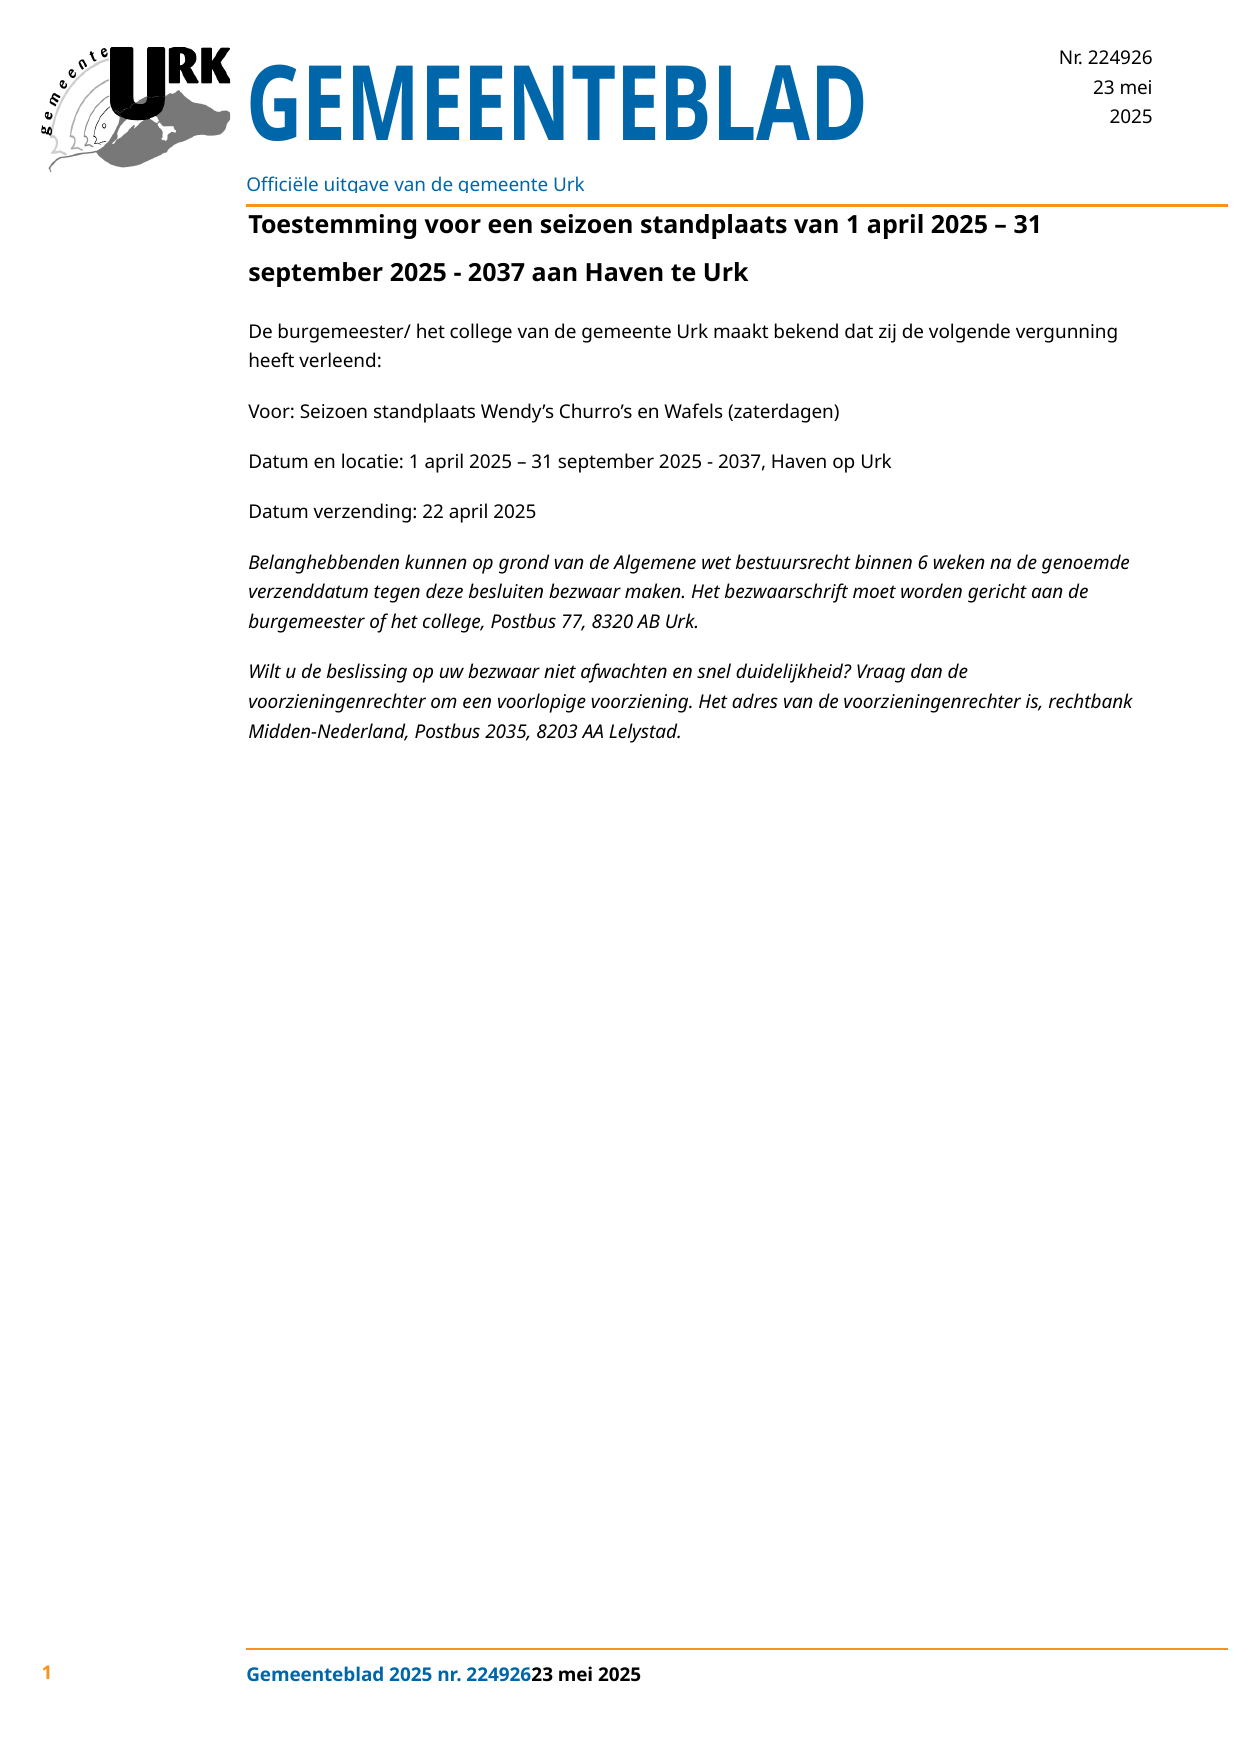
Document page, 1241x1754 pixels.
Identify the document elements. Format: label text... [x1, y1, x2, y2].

picture [41, 47, 231, 172]
text Toestemming voor een seizoen standplaats van 1 april 2025 – 31 september 2025 - 2037 aan Haven te Urk [248, 207, 1152, 288]
text Wilt u de beslissing op uw bezwaar niet afwachten en snel duidelijkheid? Vraag dan de voorzieningenrechter om een voorlopige voorziening. Het adres van de voorzieningenrechter is, rechtbank Midden-Nederland, Postbus 2035, 8203 AA Lelystad. [248, 659, 1152, 744]
text Belanghebbenden kunnen op grond van de Algemene wet bestuursrecht binnen 6 weken na de genoemde verzenddatum tegen deze besluiten bezwaar maken. Het bezwaarschrift moet worden gericht aan de burgemeester of het college, Postbus 77, 8320 AB Urk. [248, 549, 1152, 634]
text Voor: Seizoen standplaats Wendy’s Churro’s en Wafels (zaterdagen) [248, 398, 1152, 424]
text De burgemeester/ het college van de gemeente Urk maakt bekend dat zij de volgende vergunning heeft verleend: [248, 318, 1152, 373]
text Datum en locatie: 1 april 2025 – 31 september 2025 - 2037, Haven op Urk [248, 448, 1152, 474]
text Datum verzending: 22 april 2025 [248, 499, 1152, 524]
